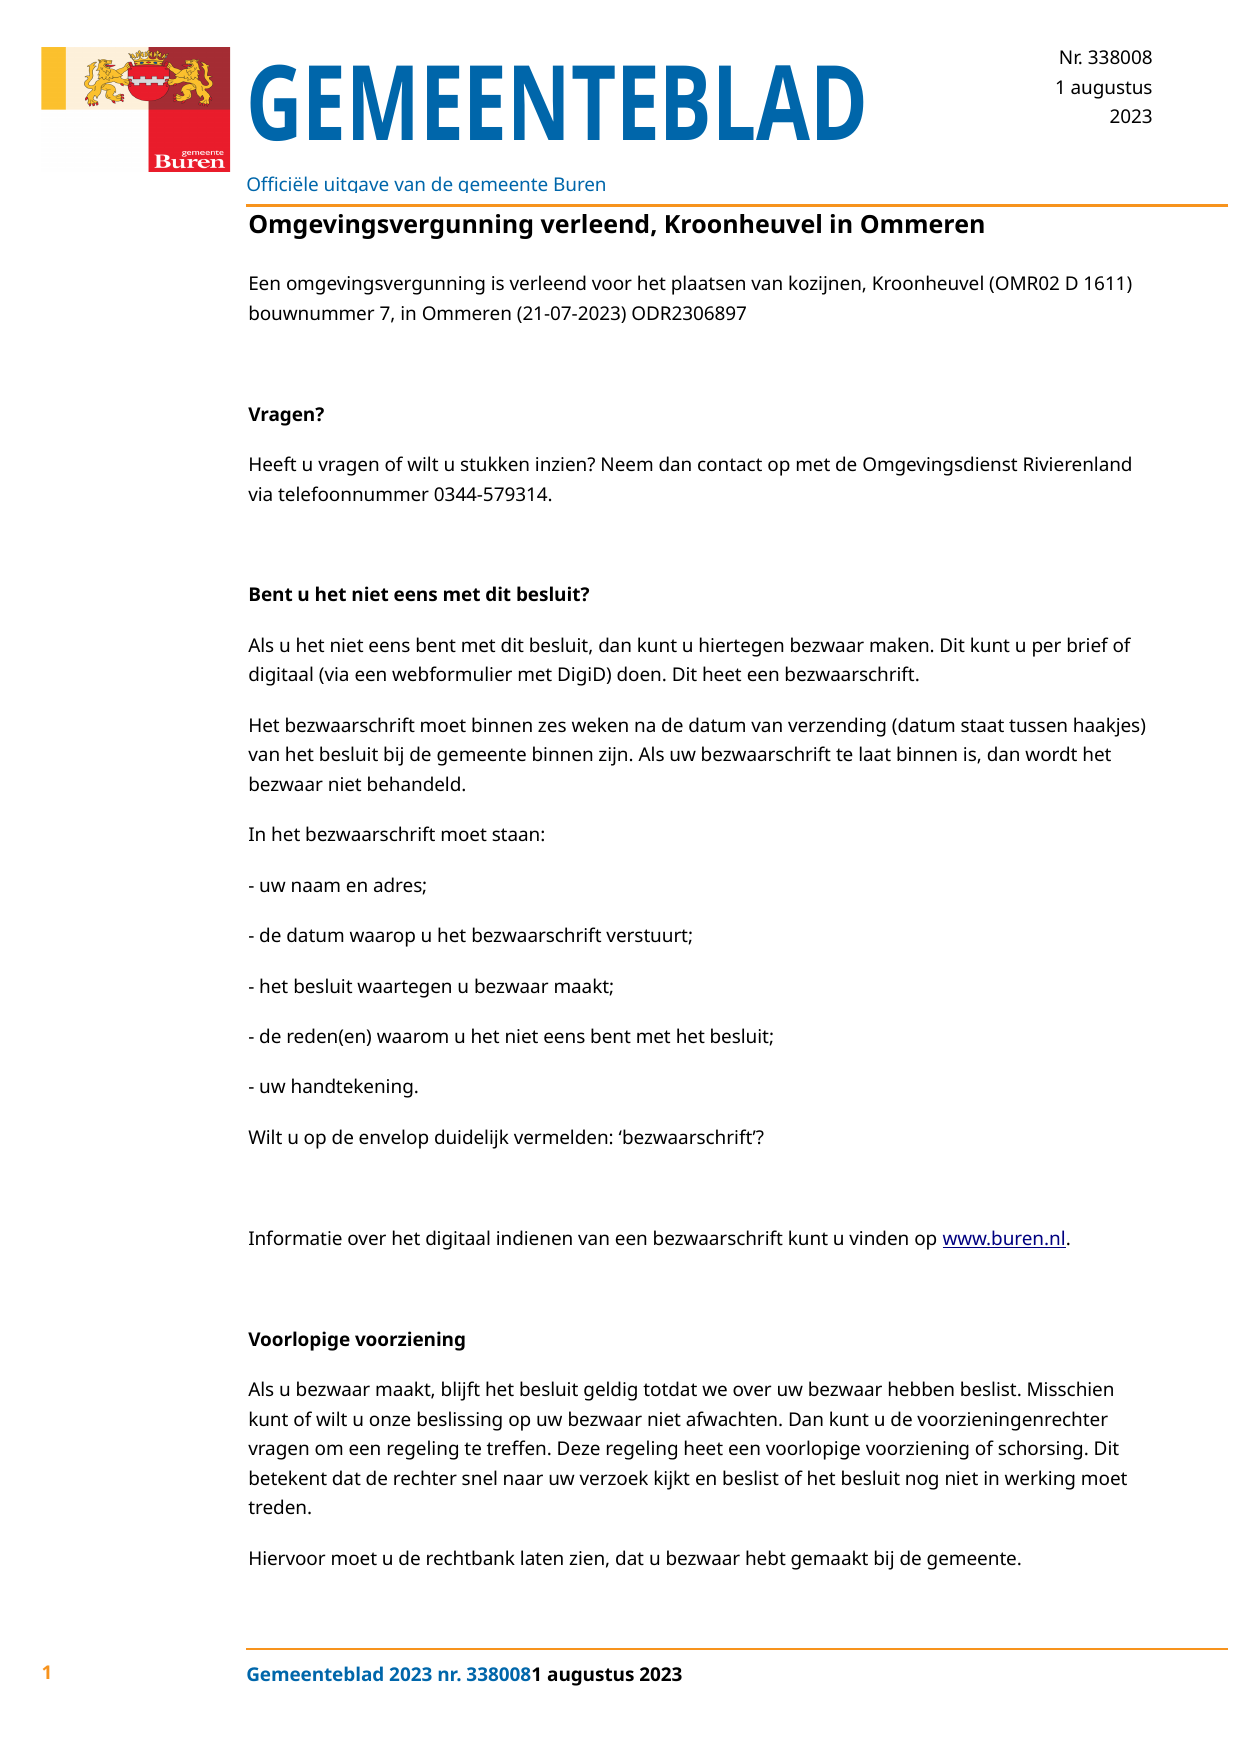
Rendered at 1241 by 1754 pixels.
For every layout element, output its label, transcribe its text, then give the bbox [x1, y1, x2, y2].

text Een omgevingsvergunning is verleend voor het plaatsen van kozijnen, Kroonheuvel (OMR02 D 1611) bouwnummer 7, in Ommeren (21-07-2023) ODR2306897 [248, 270, 1152, 326]
text - uw handtekening. [248, 1074, 1152, 1099]
text In het bezwaarschrift moet staan: [248, 822, 1152, 847]
text Het bezwaarschrift moet binnen zes weken na de datum van verzending (datum staat tussen haakjes) van het besluit bij de gemeente binnen zijn. Als uw bezwaarschrift te laat binnen is, dan wordt het bezwaar niet behandeld. [248, 712, 1152, 797]
text Omgevingsvergunning verleend, Kroonheuvel in Ommeren [248, 207, 1152, 241]
text Vragen? [248, 401, 1152, 426]
text Hiervoor moet u de rechtbank laten zien, dat u bezwaar hebt gemaakt bij de gemeente. [248, 1545, 1152, 1571]
text - het besluit waartegen u bezwaar maakt; [248, 973, 1152, 998]
text - de reden(en) waarom u het niet eens bent met het besluit; [248, 1023, 1152, 1049]
text Als u het niet eens bent met dit besluit, dan kunt u hiertegen bezwaar maken. Dit kunt u per brief of digitaal (via een webformulier met DigiD) doen. Dit heet een bezwaarschrift. [248, 632, 1152, 687]
picture [41, 47, 231, 172]
text Informatie over het digitaal indienen van een bezwaarschrift kunt u vinden op www.buren.nl. [248, 1225, 1152, 1251]
text Heeft u vragen of wilt u stukken inzien? Neem dan contact op met de Omgevingsdienst Rivierenland via telefoonnummer 0344-579314. [248, 451, 1152, 506]
text - uw naam en adres; [248, 872, 1152, 898]
text - de datum waarop u het bezwaarschrift verstuurt; [248, 922, 1152, 948]
text Als u bezwaar maakt, blijft het besluit geldig totdat we over uw bezwaar hebben beslist. Misschien kunt of wilt u onze beslissing op uw bezwaar niet afwachten. Dan kunt u de voorzieningenrechter vragen om een regeling te treffen. Deze regeling heet een voorlopige voorziening of schorsing. Dit betekent dat de rechter snel naar uw verzoek kijkt en beslist of het besluit nog niet in werking moet treden. [248, 1376, 1152, 1520]
text Wilt u op de envelop duidelijk vermelden: ‘bezwaarschrift’? [248, 1124, 1152, 1150]
text Bent u het niet eens met dit besluit? [248, 582, 1152, 607]
text Voorlopige voorziening [248, 1326, 1152, 1351]
